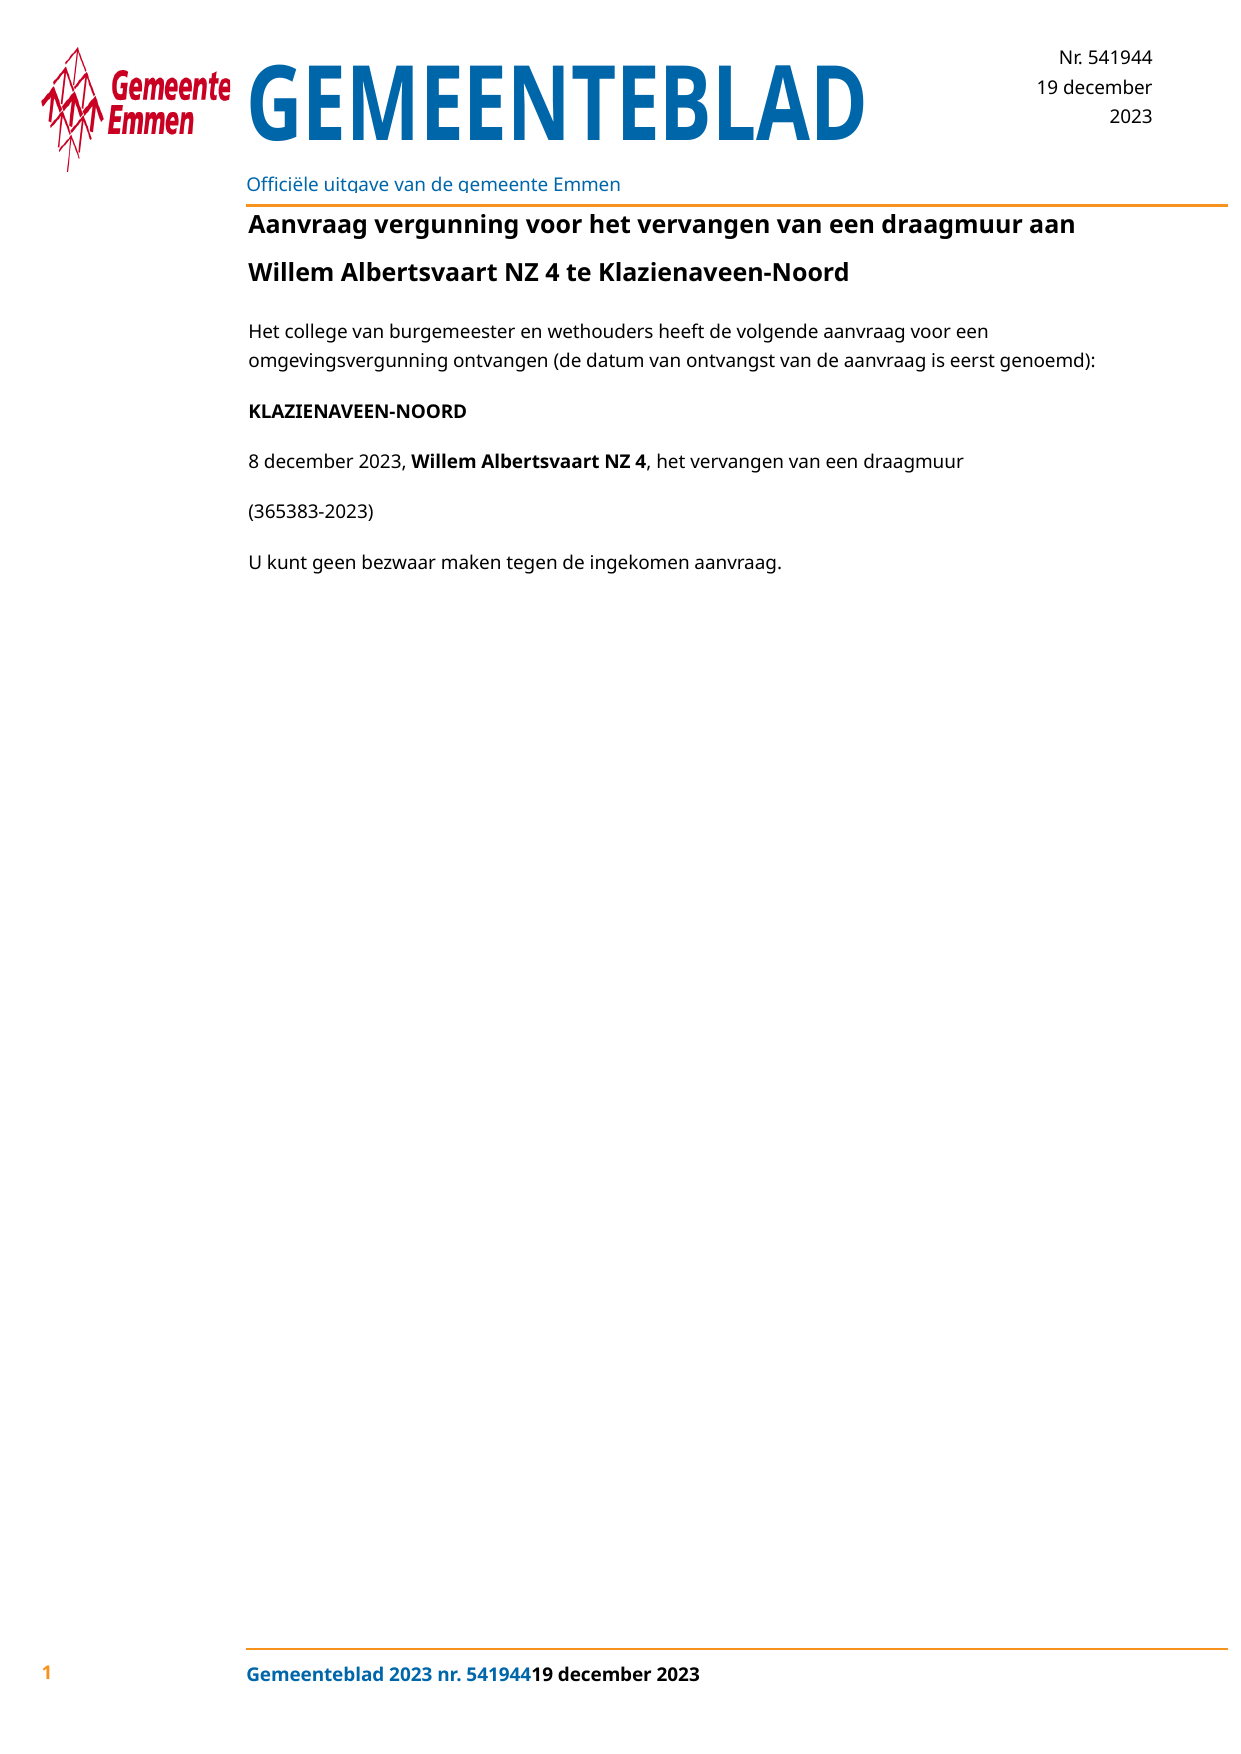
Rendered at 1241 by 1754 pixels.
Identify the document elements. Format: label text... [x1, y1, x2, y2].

text Aanvraag vergunning voor het vervangen van een draagmuur aan Willem Albertsvaart NZ 4 te Klazienaveen-Noord [248, 207, 1152, 288]
text Het college van burgemeester en wethouders heeft de volgende aanvraag voor een omgevingsvergunning ontvangen (de datum van ontvangst van de aanvraag is eerst genoemd): [248, 318, 1152, 373]
text 8 december 2023, Willem Albertsvaart NZ 4, het vervangen van een draagmuur [248, 448, 1152, 474]
text U kunt geen bezwaar maken tegen de ingekomen aanvraag. [248, 549, 1152, 575]
text (365383-2023) [248, 499, 1152, 524]
text KLAZIENAVEEN-NOORD [248, 398, 1152, 424]
picture [41, 47, 231, 172]
